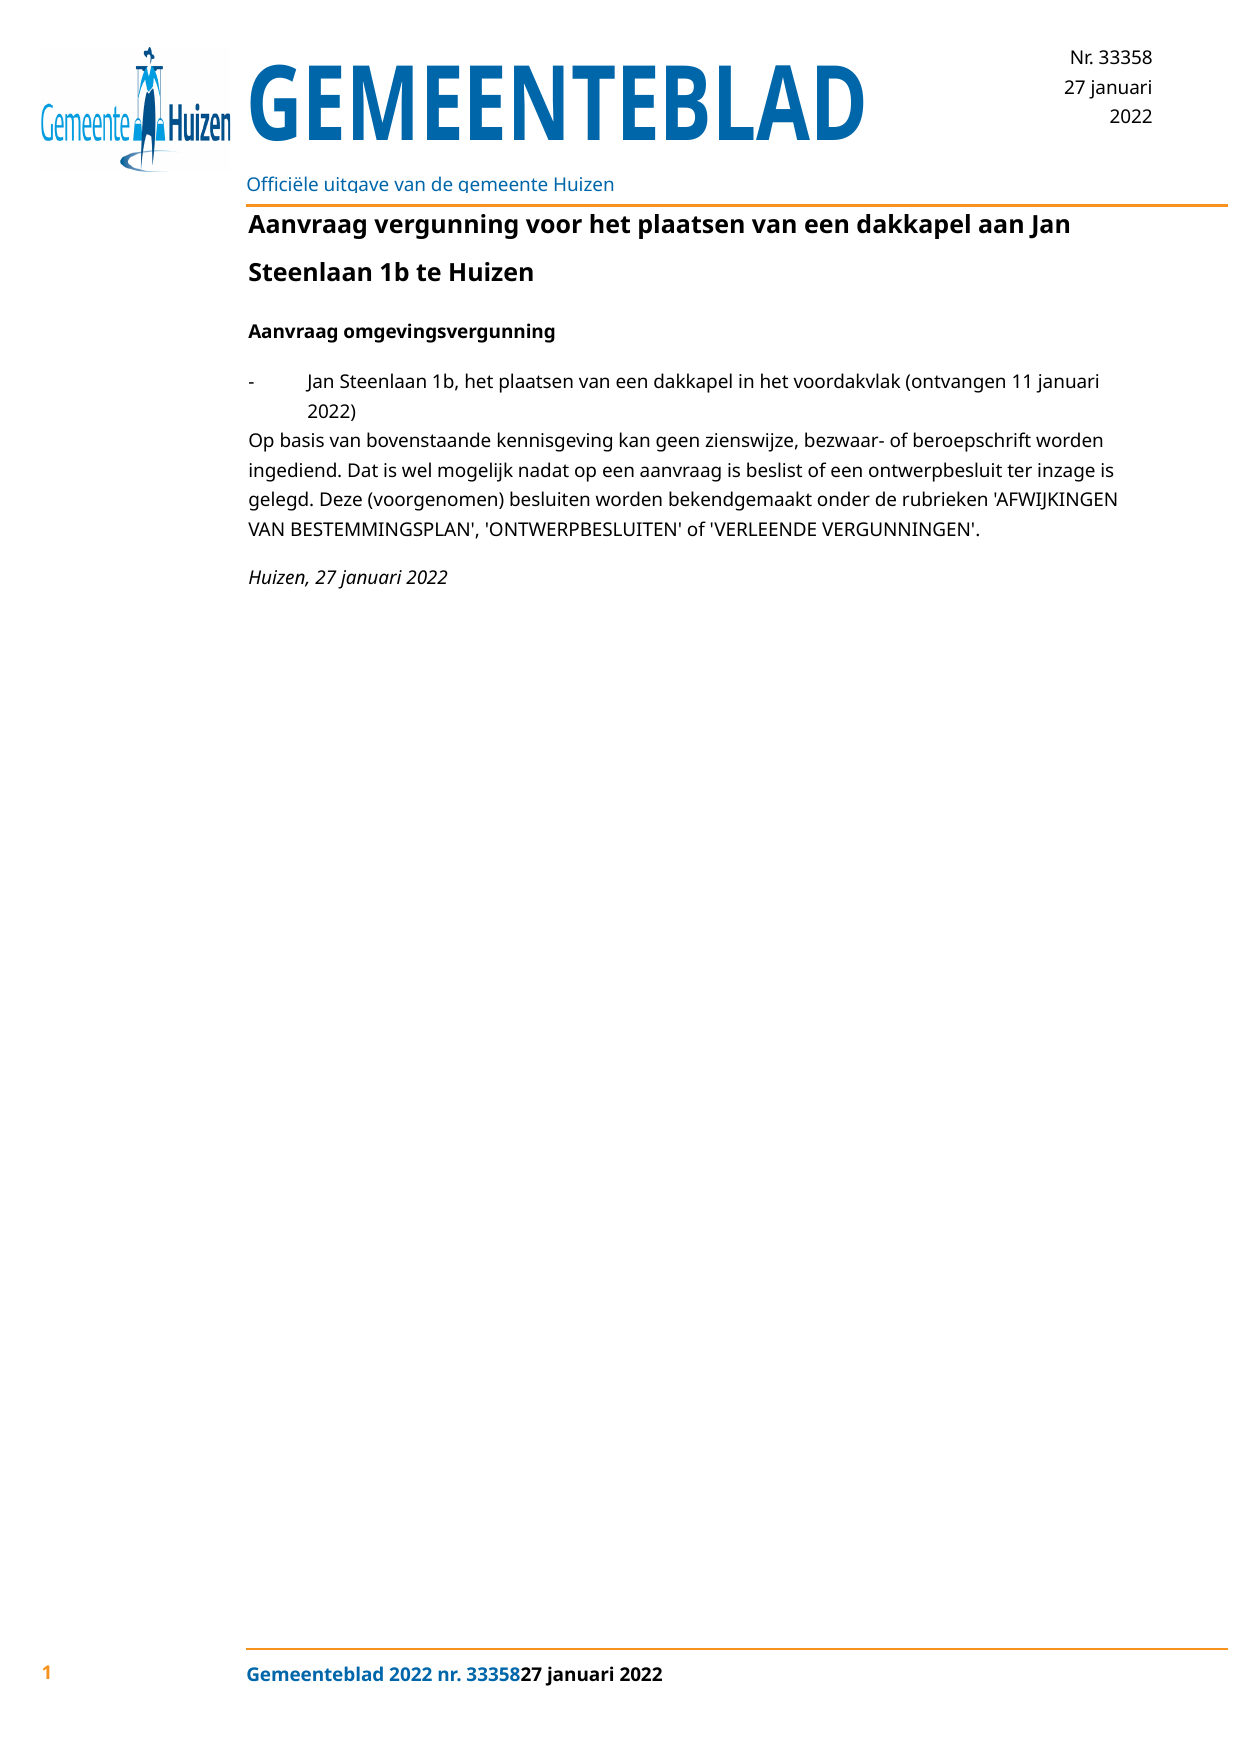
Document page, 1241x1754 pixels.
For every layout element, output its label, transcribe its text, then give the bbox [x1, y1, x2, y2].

text Aanvraag omgevingsvergunning [248, 318, 1152, 344]
text Huizen, 27 januari 2022 [248, 564, 1152, 590]
picture [41, 47, 231, 172]
list Jan Steenlaan 1b, het plaatsen van een dakkapel in het voordakvlak (ontvangen 11 januari 2022) [248, 368, 1152, 424]
text Op basis van bovenstaande kennisgeving kan geen zienswijze, bezwaar- of beroepschrift worden ingediend. Dat is wel mogelijk nadat op een aanvraag is beslist of een ontwerpbesluit ter inzage is gelegd. Deze (voorgenomen) besluiten worden bekendgemaakt onder de rubrieken 'AFWIJKINGEN VAN BESTEMMINGSPLAN', 'ONTWERPBESLUITEN' of 'VERLEENDE VERGUNNINGEN'. [248, 427, 1152, 542]
text Aanvraag vergunning voor het plaatsen van een dakkapel aan Jan Steenlaan 1b te Huizen [248, 207, 1152, 288]
